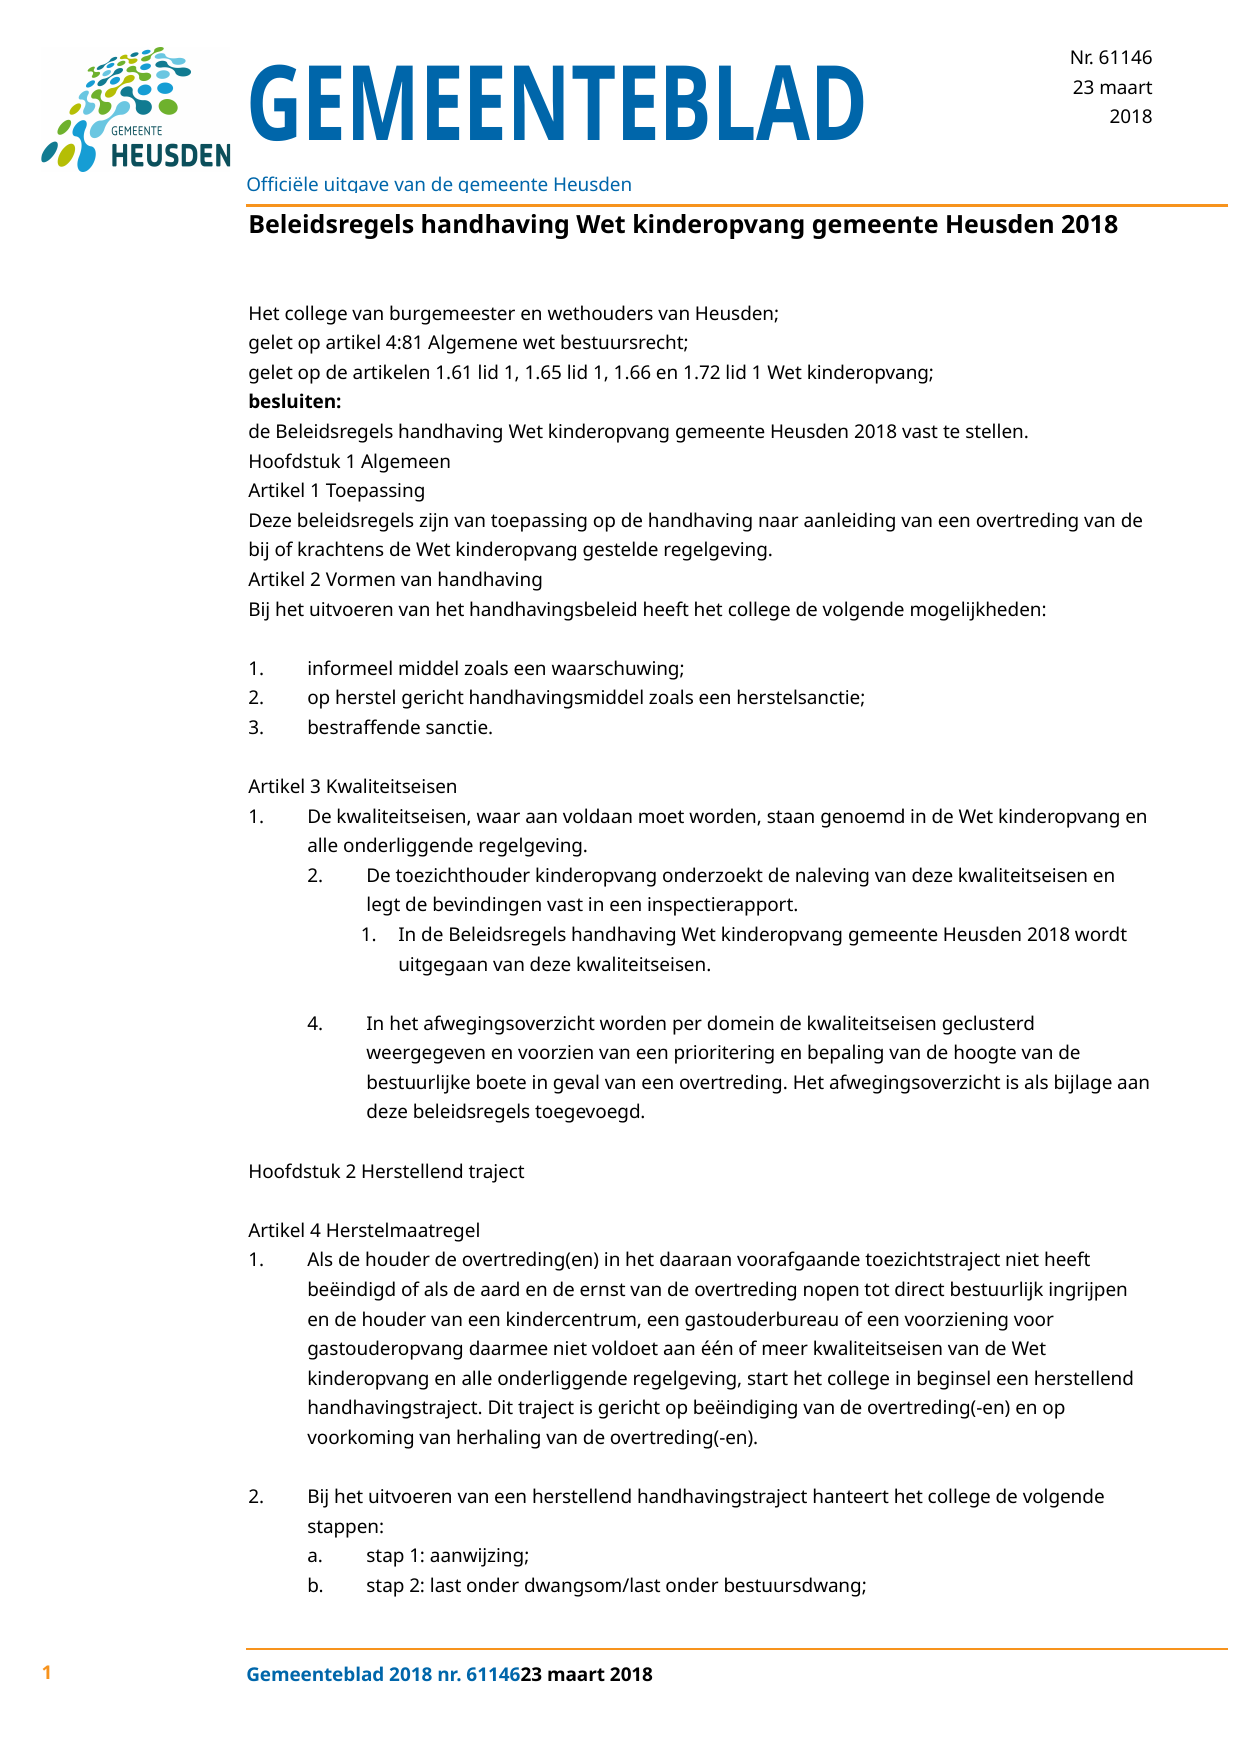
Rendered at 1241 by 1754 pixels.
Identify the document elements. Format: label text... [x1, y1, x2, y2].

text Artikel 1 Toepassing [248, 477, 1152, 503]
text Hoofdstuk 1 Algemeen [248, 448, 1152, 473]
text Bij het uitvoeren van het handhavingsbeleid heeft het college de volgende mogelijkheden: [248, 596, 1152, 621]
list In de Beleidsregels handhaving Wet kinderopvang gemeente Heusden 2018 wordt uitgegaan van deze kwaliteitseisen. [361, 921, 1152, 976]
text besluiten: [248, 389, 1152, 414]
list stap 1: aanwijzing; [307, 1542, 1152, 1568]
text Het college van burgemeester en wethouders van Heusden; [248, 300, 1152, 326]
text gelet op artikel 4:81 Algemene wet bestuursrecht; [248, 329, 1152, 355]
text Hoofdstuk 2 Herstellend traject [248, 1158, 1152, 1183]
list De kwaliteitseisen, waar aan voldaan moet worden, staan genoemd in de Wet kinderopvang en alle onderliggende regelgeving. [248, 803, 1152, 858]
list stap 2: last onder dwangsom/last onder bestuursdwang; [307, 1572, 1152, 1598]
list op herstel gericht handhavingsmiddel zoals een herstelsanctie; [248, 684, 1152, 710]
text Artikel 4 Herstelmaatregel [248, 1217, 1152, 1243]
list informeel middel zoals een waarschuwing; [248, 655, 1152, 681]
picture [41, 47, 231, 172]
text Beleidsregels handhaving Wet kinderopvang gemeente Heusden 2018 [248, 207, 1152, 241]
text gelet op de artikelen 1.61 lid 1, 1.65 lid 1, 1.66 en 1.72 lid 1 Wet kinderopvang; [248, 359, 1152, 385]
text Artikel 2 Vormen van handhaving [248, 566, 1152, 592]
list Bij het uitvoeren van een herstellend handhavingstraject hanteert het college de volgende stappen: [248, 1483, 1152, 1538]
text Deze beleidsregels zijn van toepassing op de handhaving naar aanleiding van een overtreding van de bij of krachtens de Wet kinderopvang gestelde regelgeving. [248, 507, 1152, 562]
list Als de houder de overtreding(en) in het daaraan voorafgaande toezichtstraject niet heeft beëindigd of als de aard en de ernst van de overtreding nopen tot direct bestuurlijk ingrijpen en de houder van een kindercentrum, een gastouderbureau of een voorziening voor gastouderopvang daarmee niet voldoet aan één of meer kwaliteitseisen van de Wet kinderopvang en alle onderliggende regelgeving, start het college in beginsel een herstellend handhavingstraject. Dit traject is gericht op beëindiging van de overtreding(-en) en op voorkoming van herhaling van de overtreding(-en). [248, 1247, 1152, 1450]
list De toezichthouder kinderopvang onderzoekt de naleving van deze kwaliteitseisen en legt de bevindingen vast in een inspectierapport. [307, 862, 1152, 917]
list In het afwegingsoverzicht worden per domein de kwaliteitseisen geclusterd weergegeven en voorzien van een prioritering en bepaling van de hoogte van de bestuurlijke boete in geval van een overtreding. Het afwegingsoverzicht is als bijlage aan deze beleidsregels toegevoegd. [307, 1010, 1152, 1124]
text de Beleidsregels handhaving Wet kinderopvang gemeente Heusden 2018 vast te stellen. [248, 418, 1152, 444]
list bestraffende sanctie. [248, 714, 1152, 740]
text Artikel 3 Kwaliteitseisen [248, 773, 1152, 799]
